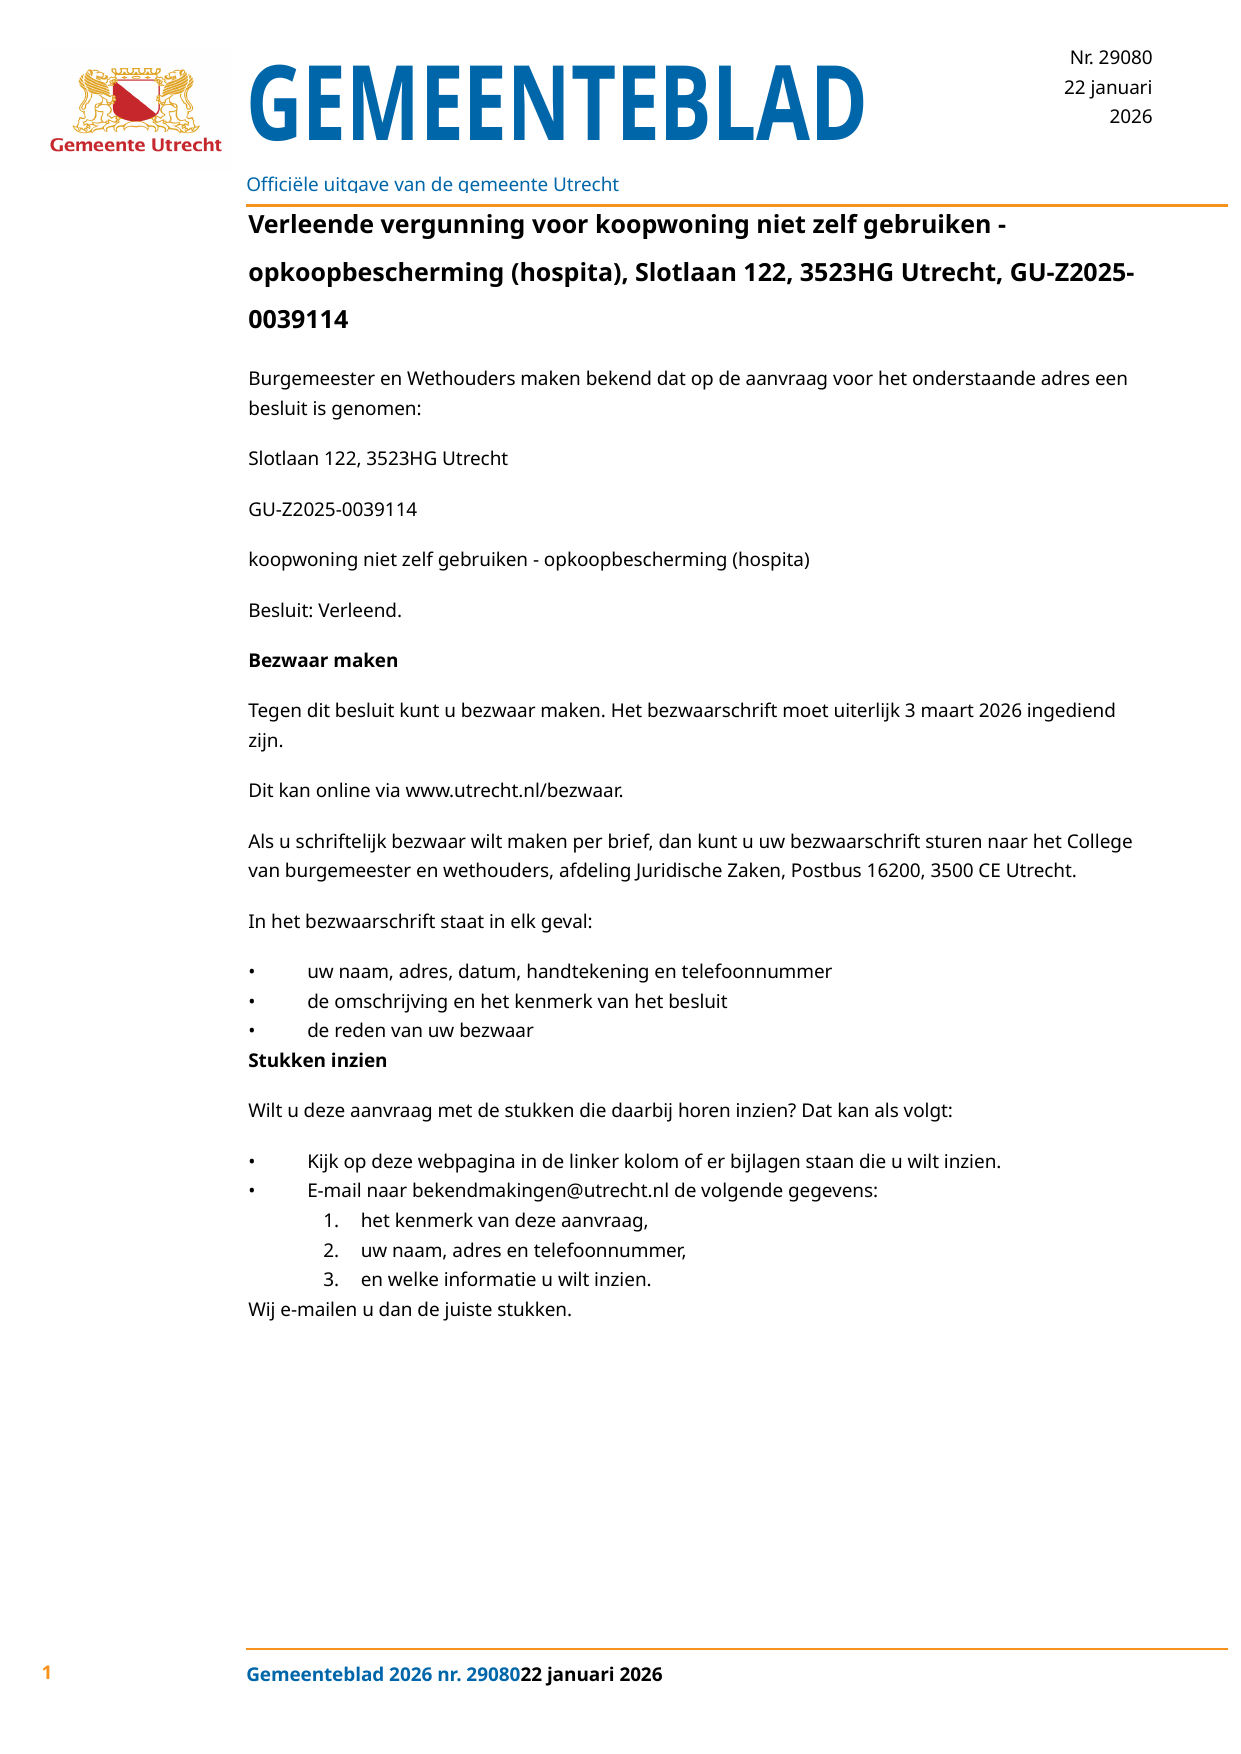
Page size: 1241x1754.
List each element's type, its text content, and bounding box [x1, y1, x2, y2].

text In het bezwaarschrift staat in elk geval: [248, 908, 1152, 934]
text Slotlaan 122, 3523HG Utrecht [248, 446, 1152, 471]
picture [41, 47, 231, 172]
text Als u schriftelijk bezwaar wilt maken per brief, dan kunt u uw bezwaarschrift sturen naar het College van burgemeester en wethouders, afdeling Juridische Zaken, Postbus 16200, 3500 CE Utrecht. [248, 828, 1152, 883]
list Kijk op deze webpagina in de linker kolom of er bijlagen staan die u wilt inzien. [248, 1148, 1152, 1174]
text koopwoning niet zelf gebruiken - opkoopbescherming (hospita) [248, 546, 1152, 572]
list en welke informatie u wilt inzien. [323, 1266, 1152, 1292]
text Dit kan online via www.utrecht.nl/bezwaar. [248, 778, 1152, 803]
list E-mail naar bekendmakingen@utrecht.nl de volgende gegevens: [248, 1178, 1152, 1203]
text Besluit: Verleend. [248, 597, 1152, 622]
list uw naam, adres en telefoonnummer, [323, 1237, 1152, 1262]
text Bezwaar maken [248, 647, 1152, 673]
list het kenmerk van deze aanvraag, [323, 1207, 1152, 1233]
text Tegen dit besluit kunt u bezwaar maken. Het bezwaarschrift moet uiterlijk 3 maart 2026 ingediend zijn. [248, 698, 1152, 753]
text Verleende vergunning voor koopwoning niet zelf gebruiken - opkoopbescherming (hospita), Slotlaan 122, 3523HG Utrecht, GU-Z2025-0039114 [248, 207, 1152, 336]
text Wij e-mailen u dan de juiste stukken. [248, 1296, 1152, 1322]
list de reden van uw bezwaar [248, 1018, 1152, 1043]
list de omschrijving en het kenmerk van het besluit [248, 988, 1152, 1014]
text Burgemeester en Wethouders maken bekend dat op de aanvraag voor het onderstaande adres een besluit is genomen: [248, 366, 1152, 421]
text GU-Z2025-0039114 [248, 496, 1152, 522]
text Stukken inzien [248, 1047, 1152, 1073]
list uw naam, adres, datum, handtekening en telefoonnummer [248, 958, 1152, 984]
text Wilt u deze aanvraag met de stukken die daarbij horen inzien? Dat kan als volgt: [248, 1098, 1152, 1123]
